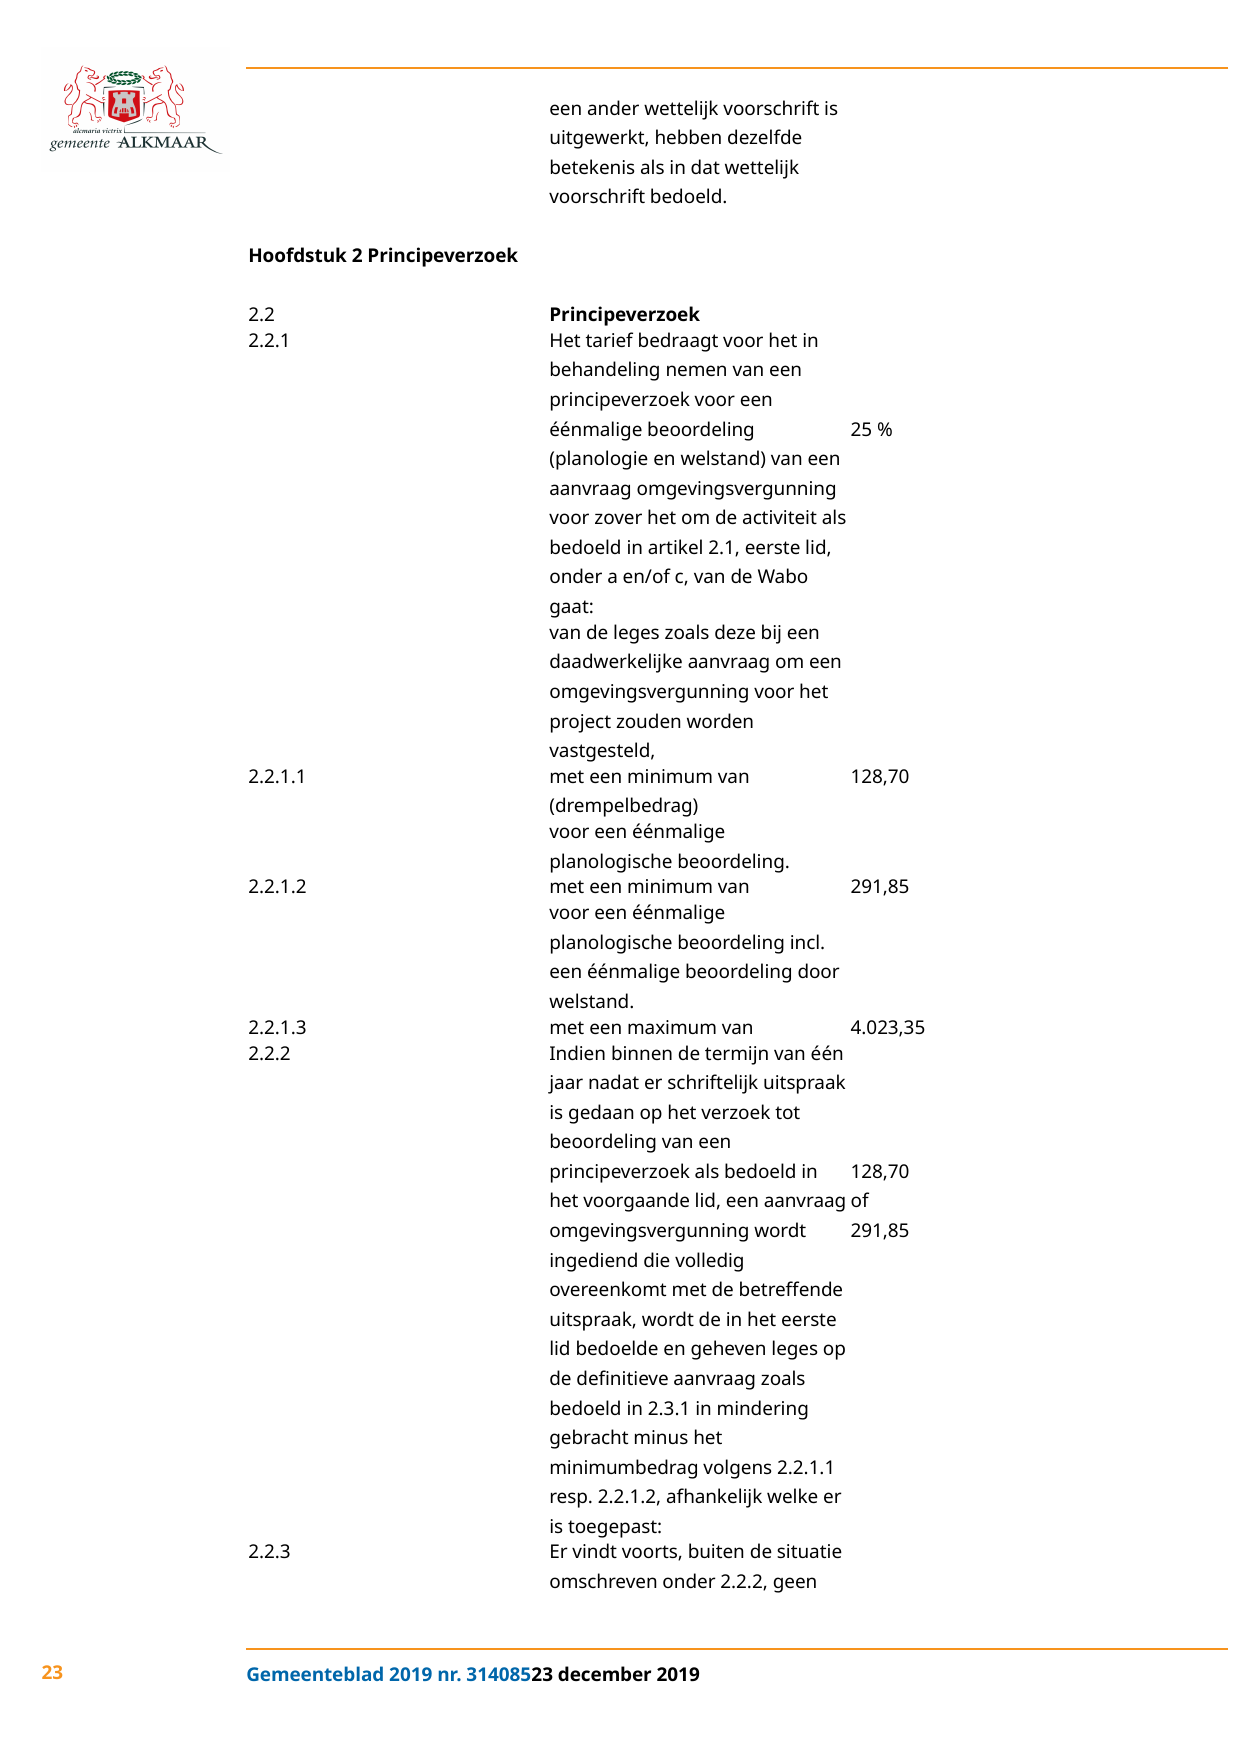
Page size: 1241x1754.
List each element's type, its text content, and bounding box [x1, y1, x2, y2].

table_cell [850, 900, 1152, 1014]
table_cell Het tarief bedraagt voor het in behandeling nemen van een principeverzoek voor een éénmalige beoordeling (planologie en welstand) van een aanvraag omgevingsvergunning voor zover het om de activiteit als bedoeld in artikel 2.1, eerste lid, onder a en/of c, van de Wabo gaat: [549, 327, 850, 619]
table_header [850, 301, 1152, 327]
table_cell 128,70 of 291,85 [850, 1040, 1152, 1539]
table_cell voor een éénmalige planologische beoordeling incl. een éénmalige beoordeling door welstand. [549, 900, 850, 1014]
table_cell 291,85 [850, 874, 1152, 899]
table_cell van de leges zoals deze bij een daadwerkelijke aanvraag om een omgevingsvergunning voor het project zouden worden vastgesteld, [549, 619, 850, 763]
table_cell voor een éénmalige planologische beoordeling. [549, 819, 850, 874]
table_cell Indien binnen de termijn van één jaar nadat er schriftelijk uitspraak is gedaan op het verzoek tot beoordeling van een principeverzoek als bedoeld in het voorgaande lid, een aanvraag omgevingsvergunning wordt ingediend die volledig overeenkomt met de betreffende uitspraak, wordt de in het eerste lid bedoelde en geheven leges op de definitieve aanvraag zoals bedoeld in 2.3.1 in mindering gebracht minus het minimumbedrag volgens 2.2.1.1 resp. 2.2.1.2, afhankelijk welke er is toegepast: [549, 1040, 850, 1539]
table_cell 2.2.1.3 [248, 1014, 549, 1040]
table_cell [248, 819, 549, 874]
table_cell 2.2.3 [248, 1539, 549, 1594]
table_cell [850, 95, 1152, 209]
table_cell met een maximum van [549, 1014, 850, 1040]
table_header 2.2 [248, 301, 549, 327]
table_cell [248, 900, 549, 1014]
table_cell [248, 619, 549, 763]
table_cell 25 % [850, 327, 1152, 619]
table_cell [850, 1539, 1152, 1594]
table_cell met een minimum van [549, 874, 850, 899]
table_cell [850, 619, 1152, 763]
text Hoofdstuk 2 Principeverzoek [248, 242, 1152, 268]
table_header Principeverzoek [549, 301, 850, 327]
table_cell 128,70 [850, 763, 1152, 818]
table_cell [248, 95, 549, 209]
table_cell [850, 819, 1152, 874]
table_cell 2.2.2 [248, 1040, 549, 1539]
table_cell 2.2.1 [248, 327, 549, 619]
table_cell 2.2.1.2 [248, 874, 549, 899]
picture [41, 47, 231, 172]
table_cell een ander wettelijk voorschrift is uitgewerkt, hebben dezelfde betekenis als in dat wettelijk voorschrift bedoeld. [549, 95, 850, 209]
table_cell Er vindt voorts, buiten de situatie omschreven onder 2.2.2, geen [549, 1539, 850, 1594]
table_cell 2.2.1.1 [248, 763, 549, 818]
table_cell met een minimum van (drempelbedrag) [549, 763, 850, 818]
table_cell 4.023,35 [850, 1014, 1152, 1040]
